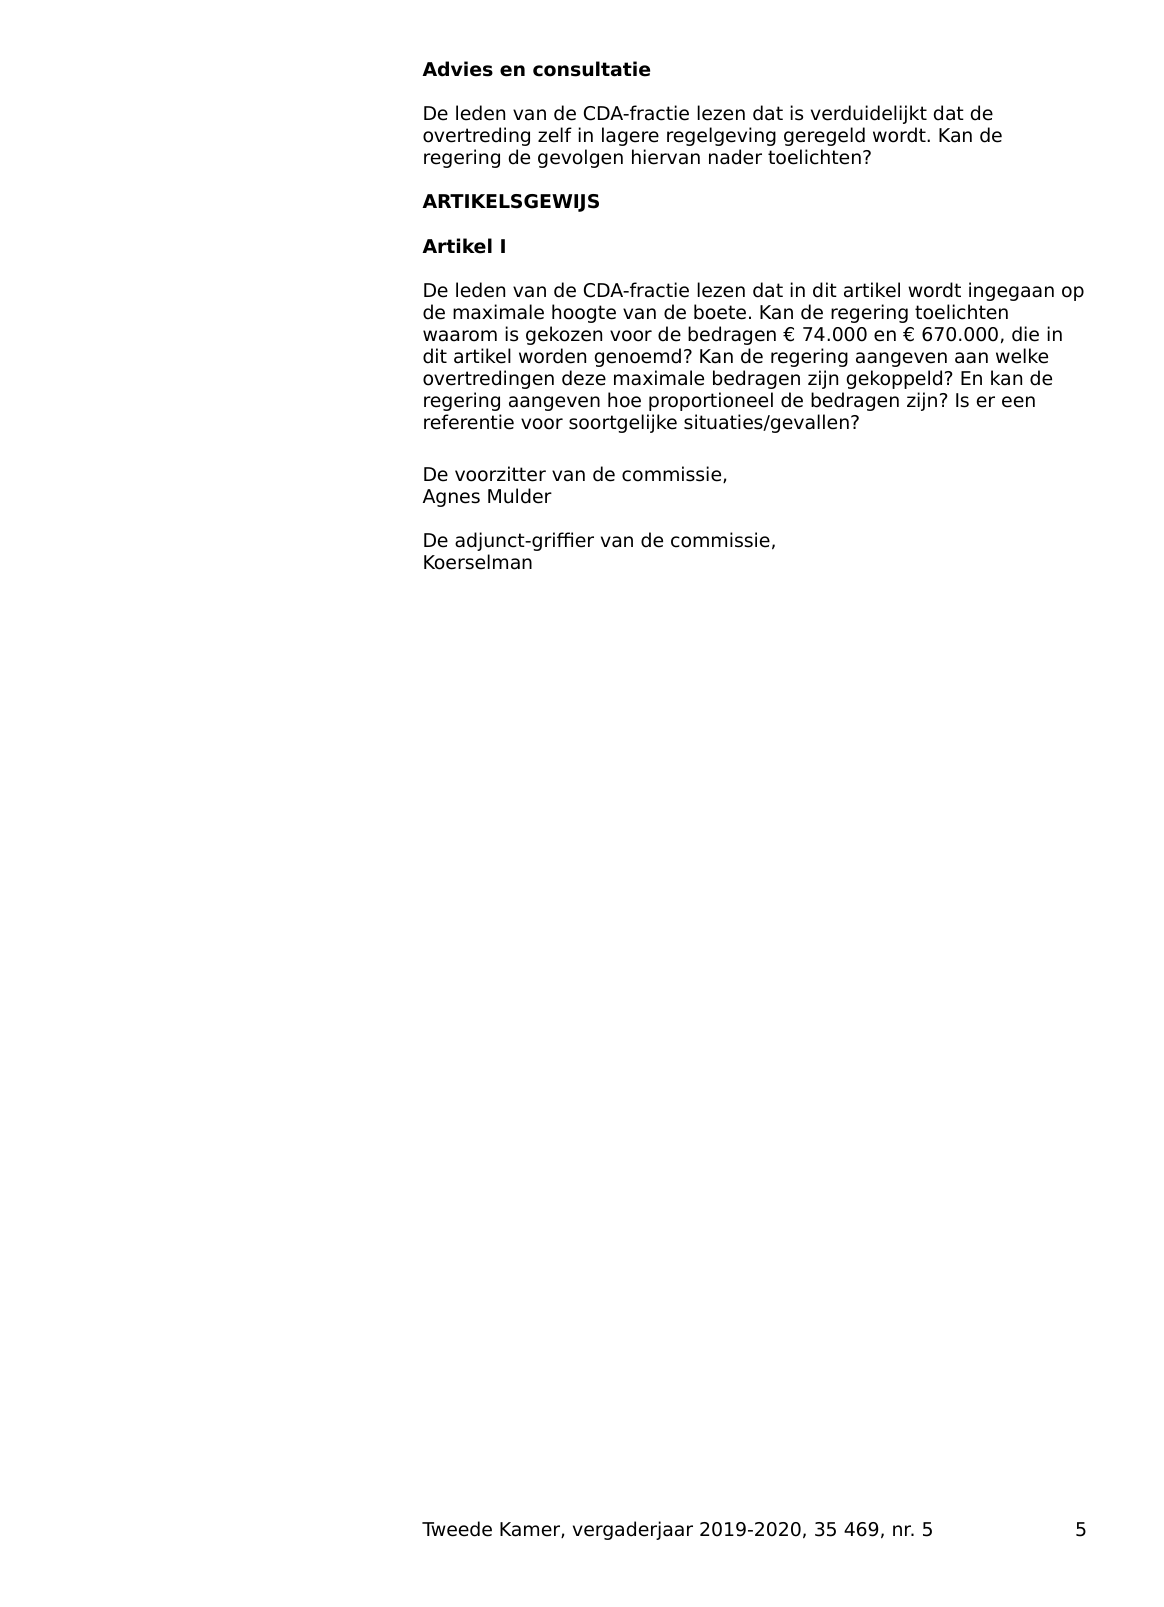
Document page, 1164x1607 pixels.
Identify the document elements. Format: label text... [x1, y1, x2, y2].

text De leden van de CDA-fractie lezen dat is verduidelijkt dat de overtreding zelf in lagere regelgeving geregeld wordt. Kan de regering de gevolgen hiervan nader toelichten? [422, 103, 1087, 169]
subtitle ARTIKELSGEWIJS [422, 191, 1087, 213]
subtitle Advies en consultatie [422, 59, 1087, 81]
subtitle Artikel I [422, 236, 1087, 257]
text De leden van de CDA-fractie lezen dat in dit artikel wordt ingegaan op de maximale hoogte van de boete. Kan de regering toelichten waarom is gekozen voor de bedragen € 74.000 en € 670.000, die in dit artikel worden genoemd? Kan de regering aangeven aan welke overtredingen deze maximale bedragen zijn gekoppeld? En kan de regering aangeven hoe proportioneel de bedragen zijn? Is er een referentie voor soortgelijke situaties/gevallen? [422, 280, 1087, 433]
text De adjunct-griffier van de commissie, Koerselman [422, 530, 1087, 574]
text De voorzitter van de commissie, Agnes Mulder [422, 463, 1087, 507]
